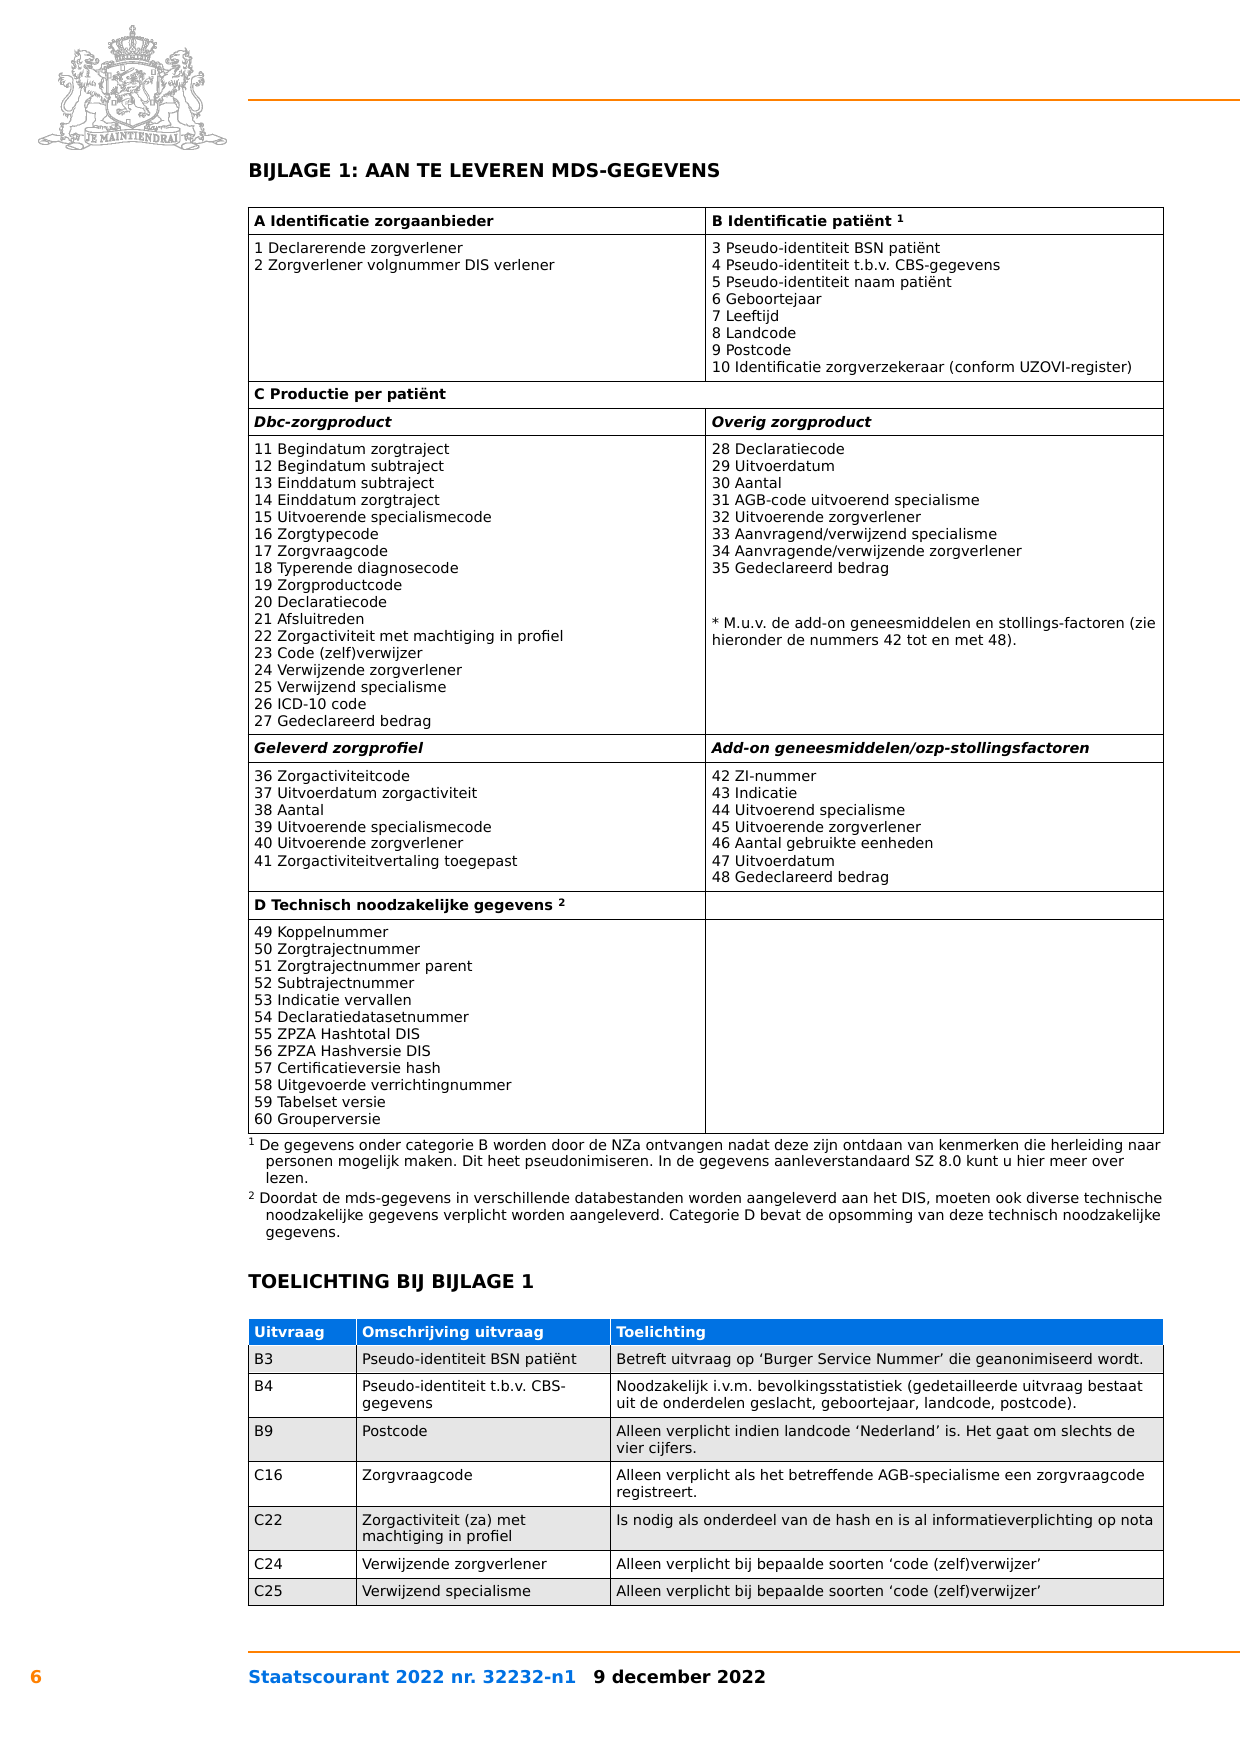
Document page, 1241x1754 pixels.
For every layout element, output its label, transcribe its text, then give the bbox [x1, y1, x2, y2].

table_cell B3 [249, 1346, 356, 1372]
table_cell C25 [249, 1579, 356, 1605]
table_cell Is nodig als onderdeel van de hash en is al informatieverplichting op nota [611, 1507, 1163, 1550]
table_cell C16 [249, 1462, 356, 1506]
table_cell Dbc-zorgproduct [249, 409, 705, 435]
table_cell * M.u.v. de add-on geneesmiddelen en stollings-factoren (zie hieronder de nummers 42 tot en met 48). [706, 609, 1163, 734]
table_cell Alleen verplicht als het betreffende AGB-specialisme een zorgvraagcode registreert. [611, 1462, 1163, 1506]
table_header Toelichting [611, 1319, 1163, 1345]
table_cell 1 Declarerende zorgverlener 2 Zorgverlener volgnummer DIS verlener [249, 235, 705, 381]
table_cell [706, 892, 1163, 918]
table_cell Add-on geneesmiddelen/ozp-stollingsfactoren [706, 735, 1163, 762]
table_cell Pseudo-identiteit BSN patiënt [357, 1346, 610, 1372]
table_cell Geleverd zorgprofiel [249, 735, 705, 762]
picture [38, 25, 227, 150]
table_cell 42 ZI-nummer 43 Indicatie 44 Uitvoerend specialisme 45 Uitvoerende zorgverlener 46 Aantal gebruikte eenheden 47 Uitvoerdatum 48 Gedeclareerd bedrag [706, 763, 1163, 891]
table_cell Alleen verplicht bij bepaalde soorten ‘code (zelf)verwijzer’ [611, 1579, 1163, 1605]
table_cell [706, 582, 1163, 609]
table_cell Noodzakelijk i.v.m. bevolkingsstatistiek (gedetailleerde uitvraag bestaat uit de onderdelen geslacht, geboortejaar, landcode, postcode). [611, 1374, 1163, 1417]
table_cell 11 Begindatum zorgtraject 12 Begindatum subtraject 13 Einddatum subtraject 14 Einddatum zorgtraject 15 Uitvoerende specialismecode 16 Zorgtypecode 17 Zorgvraagcode 18 Typerende diagnosecode 19 Zorgproductcode 20 Declaratiecode 21 Afsluitreden 22 Zorgactiviteit met machtiging in profiel 23 Code (zelf)verwijzer 24 Verwijzende zorgverlener 25 Verwijzend specialisme 26 ICD-10 code 27 Gedeclareerd bedrag [249, 436, 705, 734]
subtitle BIJLAGE 1: AAN TE LEVEREN MDS-GEGEVENS [248, 160, 1163, 182]
table_cell Alleen verplicht bij bepaalde soorten ‘code (zelf)verwijzer’ [611, 1551, 1163, 1577]
table_cell Postcode [357, 1418, 610, 1461]
table_cell B9 [249, 1418, 356, 1461]
table_cell Verwijzende zorgverlener [357, 1551, 610, 1577]
table_cell Verwijzend specialisme [357, 1579, 610, 1605]
table_cell 3 Pseudo-identiteit BSN patiënt 4 Pseudo-identiteit t.b.v. CBS-gegevens 5 Pseudo-identiteit naam patiënt 6 Geboortejaar 7 Leeftijd 8 Landcode 9 Postcode 10 Identificatie zorgverzekeraar (conform UZOVI-register) [706, 235, 1163, 381]
table_header B Identificatie patiënt 1 [706, 208, 1163, 234]
table_header A Identificatie zorgaanbieder [249, 208, 705, 234]
table_cell 1 De gegevens onder categorie B worden door de NZa ontvangen nadat deze zijn ontdaan van kenmerken die herleiding naar personen mogelijk maken. Dit heet pseudonimiseren. In de gegevens aanleverstandaard SZ 8.0 kunt u hier meer over lezen. 2 Doordat de mds-gegevens in verschillende databestanden worden aangeleverd aan het DIS, moeten ook diverse technische noodzakelijke gegevens verplicht worden aangeleverd. Categorie D bevat de opsomming van deze technisch noodzakelijke gegevens. [248, 1134, 1163, 1241]
table_cell B4 [249, 1374, 356, 1417]
table_cell 36 Zorgactiviteitcode 37 Uitvoerdatum zorgactiviteit 38 Aantal 39 Uitvoerende specialismecode 40 Uitvoerende zorgverlener 41 Zorgactiviteitvertaling toegepast [249, 763, 705, 891]
table_cell Alleen verplicht indien landcode ‘Nederland’ is. Het gaat om slechts de vier cijfers. [611, 1418, 1163, 1461]
table_cell C Productie per patiënt [249, 382, 1163, 408]
table_cell C22 [249, 1507, 356, 1550]
table_cell [706, 920, 1163, 1133]
table_cell C24 [249, 1551, 356, 1577]
table_header Omschrijving uitvraag [357, 1319, 610, 1345]
table_cell 28 Declaratiecode 29 Uitvoerdatum 30 Aantal 31 AGB-code uitvoerend specialisme 32 Uitvoerende zorgverlener 33 Aanvragend/verwijzend specialisme 34 Aanvragende/verwijzende zorgverlener 35 Gedeclareerd bedrag [706, 436, 1163, 582]
table_cell Zorgactiviteit (za) met machtiging in profiel [357, 1507, 610, 1550]
table_cell 49 Koppelnummer 50 Zorgtrajectnummer 51 Zorgtrajectnummer parent 52 Subtrajectnummer 53 Indicatie vervallen 54 Declaratiedatasetnummer 55 ZPZA Hashtotal DIS 56 ZPZA Hashversie DIS 57 Certificatieversie hash 58 Uitgevoerde verrichtingnummer 59 Tabelset versie 60 Grouperversie [249, 920, 705, 1133]
subtitle TOELICHTING BIJ BIJLAGE 1 [248, 1271, 1163, 1293]
table_cell D Technisch noodzakelijke gegevens 2 [249, 892, 705, 918]
table_cell Pseudo-identiteit t.b.v. CBS-gegevens [357, 1374, 610, 1417]
table_cell Overig zorgproduct [706, 409, 1163, 435]
table_header Uitvraag [249, 1319, 356, 1345]
table_cell Zorgvraagcode [357, 1462, 610, 1506]
table_cell Betreft uitvraag op ‘Burger Service Nummer’ die geanonimiseerd wordt. [611, 1346, 1163, 1372]
